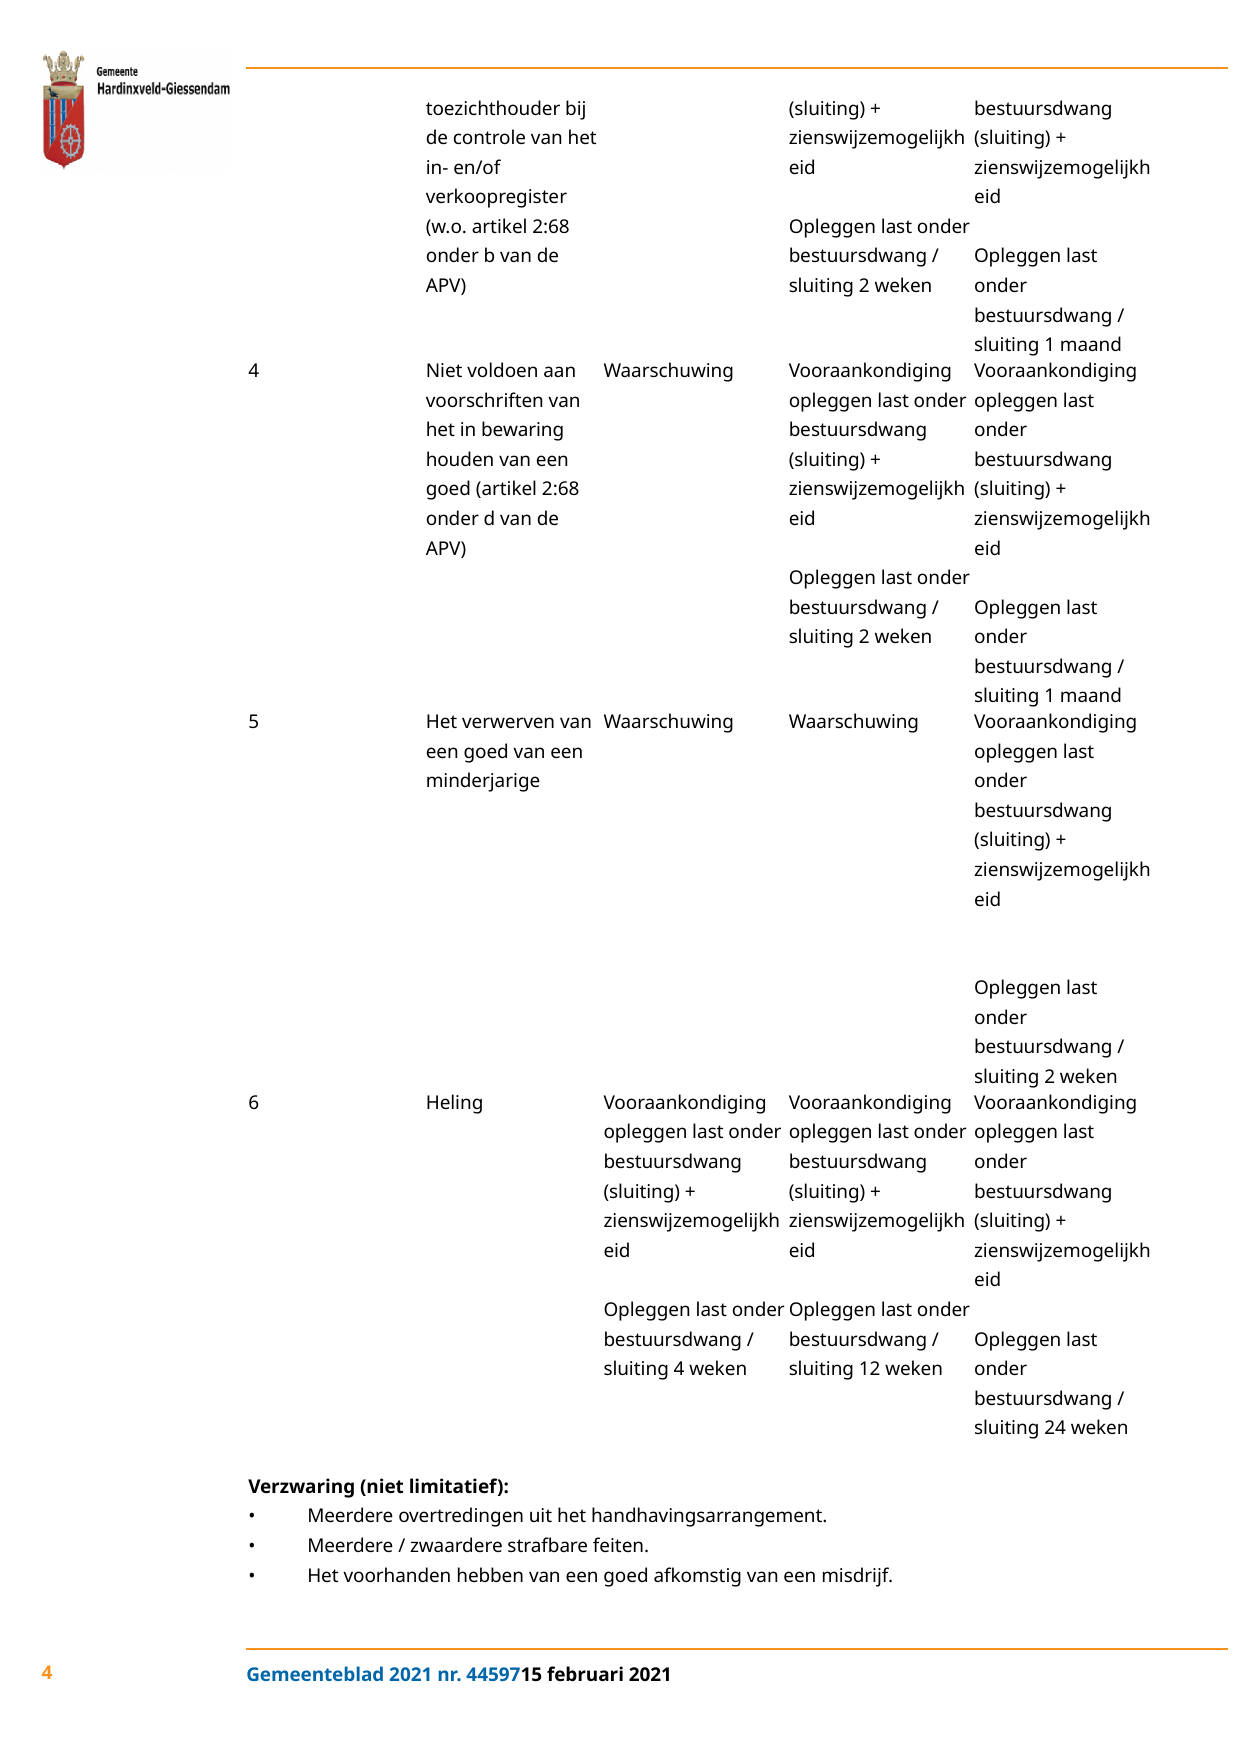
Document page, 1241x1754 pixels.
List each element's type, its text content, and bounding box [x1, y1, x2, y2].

table_cell (sluiting) + zienswijzemogelijkheid Opleggen last onder bestuursdwang / sluiting 2 weken [789, 95, 974, 357]
table_cell Niet voldoen aan voorschriften van het in bewaring houden van een goed (artikel 2:68 onder d van de APV) [426, 357, 603, 708]
table_cell Vooraankondiging opleggen last onder bestuursdwang (sluiting) + zienswijzemogelijkheid Opleggen last onder bestuursdwang / sluiting 4 weken [603, 1089, 788, 1440]
text Verzwaring (niet limitatief): [248, 1473, 1152, 1499]
table_cell 6 [248, 1089, 426, 1440]
table_cell Vooraankondiging opleggen last onder bestuursdwang (sluiting) + zienswijzemogelijkheid Opleggen last onder bestuursdwang / sluiting 12 weken [789, 1089, 974, 1440]
table_cell Vooraankondiging opleggen last onder bestuursdwang (sluiting) + zienswijzemogelijkheid Opleggen last onder bestuursdwang / sluiting 2 weken [974, 708, 1152, 1089]
table_cell 5 [248, 708, 426, 1089]
table_cell bestuursdwang (sluiting) + zienswijzemogelijkheid Opleggen last onder bestuursdwang / sluiting 1 maand [974, 95, 1152, 357]
table_cell 4 [248, 357, 426, 708]
table_cell [603, 95, 788, 357]
table_cell Vooraankondiging opleggen last onder bestuursdwang (sluiting) + zienswijzemogelijkheid Opleggen last onder bestuursdwang / sluiting 1 maand [974, 357, 1152, 708]
table_cell Vooraankondiging opleggen last onder bestuursdwang (sluiting) + zienswijzemogelijkheid Opleggen last onder bestuursdwang / sluiting 24 weken [974, 1089, 1152, 1440]
table_cell Heling [426, 1089, 603, 1440]
table_cell toezichthouder bij de controle van het in- en/of verkoopregister (w.o. artikel 2:68 onder b van de APV) [426, 95, 603, 357]
table_cell [248, 95, 426, 357]
table_cell Waarschuwing [789, 708, 974, 1089]
list Meerdere overtredingen uit het handhavingsarrangement. [248, 1503, 1152, 1528]
table_cell Waarschuwing [603, 708, 788, 1089]
picture [41, 47, 231, 172]
table_cell Het verwerven van een goed van een minderjarige [426, 708, 603, 1089]
list Het voorhanden hebben van een goed afkomstig van een misdrijf. [248, 1562, 1152, 1587]
table_cell Vooraankondiging opleggen last onder bestuursdwang (sluiting) + zienswijzemogelijkheid Opleggen last onder bestuursdwang / sluiting 2 weken [789, 357, 974, 708]
list Meerdere / zwaardere strafbare feiten. [248, 1532, 1152, 1558]
table_cell Waarschuwing [603, 357, 788, 708]
